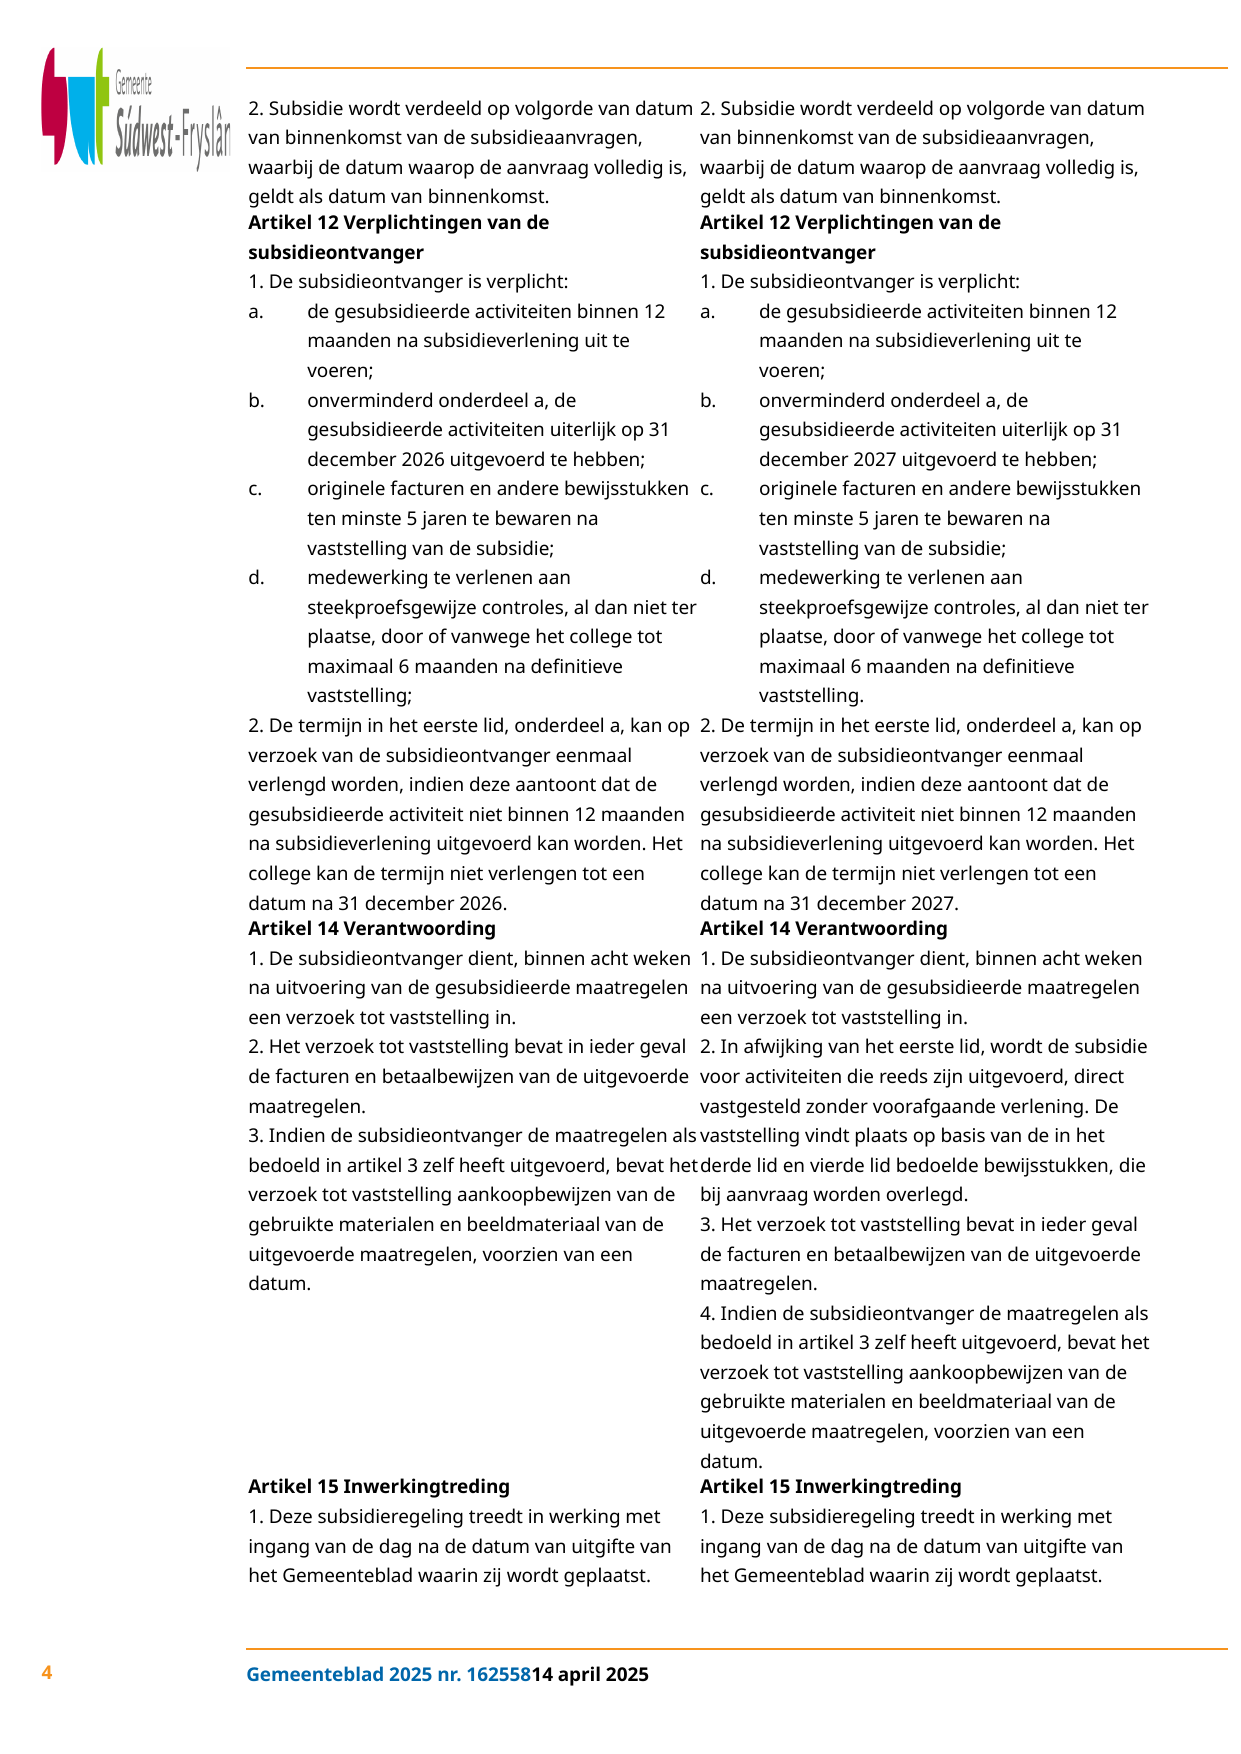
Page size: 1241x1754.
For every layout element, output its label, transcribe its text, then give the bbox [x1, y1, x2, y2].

table_cell Artikel 15 Inwerkingtreding 1. Deze subsidieregeling treedt in werking met ingang van de dag na de datum van uitgifte van het Gemeenteblad waarin zij wordt geplaatst. [700, 1474, 1152, 1588]
table_cell 2. Subsidie wordt verdeeld op volgorde van datum van binnenkomst van de subsidieaanvragen, waarbij de datum waarop de aanvraag volledig is, geldt als datum van binnenkomst. [248, 95, 700, 209]
table_cell Artikel 15 Inwerkingtreding 1. Deze subsidieregeling treedt in werking met ingang van de dag na de datum van uitgifte van het Gemeenteblad waarin zij wordt geplaatst. [248, 1474, 700, 1588]
picture [41, 47, 231, 172]
table_cell 2. Subsidie wordt verdeeld op volgorde van datum van binnenkomst van de subsidieaanvragen, waarbij de datum waarop de aanvraag volledig is, geldt als datum van binnenkomst. [700, 95, 1152, 209]
table_cell Artikel 14 Verantwoording 1. De subsidieontvanger dient, binnen acht weken na uitvoering van de gesubsidieerde maatregelen een verzoek tot vaststelling in. 2. Het verzoek tot vaststelling bevat in ieder geval de facturen en betaalbewijzen van de uitgevoerde maatregelen. 3. Indien de subsidieontvanger de maatregelen als bedoeld in artikel 3 zelf heeft uitgevoerd, bevat het verzoek tot vaststelling aankoopbewijzen van de gebruikte materialen en beeldmateriaal van de uitgevoerde maatregelen, voorzien van een datum. [248, 915, 700, 1474]
table_cell Artikel 12 Verplichtingen van de subsidieontvanger 1. De subsidieontvanger is verplicht: de gesubsidieerde activiteiten binnen 12 maanden na subsidieverlening uit te voeren; onverminderd onderdeel a, de gesubsidieerde activiteiten uiterlijk op 31 december 2027 uitgevoerd te hebben; originele facturen en andere bewijsstukken ten minste 5 jaren te bewaren na vaststelling van de subsidie; medewerking te verlenen aan steekproefsgewijze controles, al dan niet ter plaatse, door of vanwege het college tot maximaal 6 maanden na definitieve vaststelling. 2. De termijn in het eerste lid, onderdeel a, kan op verzoek van de subsidieontvanger eenmaal verlengd worden, indien deze aantoont dat de gesubsidieerde activiteit niet binnen 12 maanden na subsidieverlening uitgevoerd kan worden. Het college kan de termijn niet verlengen tot een datum na 31 december 2027. [700, 209, 1152, 915]
table_cell Artikel 12 Verplichtingen van de subsidieontvanger 1. De subsidieontvanger is verplicht: de gesubsidieerde activiteiten binnen 12 maanden na subsidieverlening uit te voeren; onverminderd onderdeel a, de gesubsidieerde activiteiten uiterlijk op 31 december 2026 uitgevoerd te hebben; originele facturen en andere bewijsstukken ten minste 5 jaren te bewaren na vaststelling van de subsidie; medewerking te verlenen aan steekproefsgewijze controles, al dan niet ter plaatse, door of vanwege het college tot maximaal 6 maanden na definitieve vaststelling; 2. De termijn in het eerste lid, onderdeel a, kan op verzoek van de subsidieontvanger eenmaal verlengd worden, indien deze aantoont dat de gesubsidieerde activiteit niet binnen 12 maanden na subsidieverlening uitgevoerd kan worden. Het college kan de termijn niet verlengen tot een datum na 31 december 2026. [248, 209, 700, 915]
table_cell Artikel 14 Verantwoording 1. De subsidieontvanger dient, binnen acht weken na uitvoering van de gesubsidieerde maatregelen een verzoek tot vaststelling in. 2. In afwijking van het eerste lid, wordt de subsidie voor activiteiten die reeds zijn uitgevoerd, direct vastgesteld zonder voorafgaande verlening. De vaststelling vindt plaats op basis van de in het derde lid en vierde lid bedoelde bewijsstukken, die bij aanvraag worden overlegd. 3. Het verzoek tot vaststelling bevat in ieder geval de facturen en betaalbewijzen van de uitgevoerde maatregelen. 4. Indien de subsidieontvanger de maatregelen als bedoeld in artikel 3 zelf heeft uitgevoerd, bevat het verzoek tot vaststelling aankoopbewijzen van de gebruikte materialen en beeldmateriaal van de uitgevoerde maatregelen, voorzien van een datum. [700, 915, 1152, 1474]
